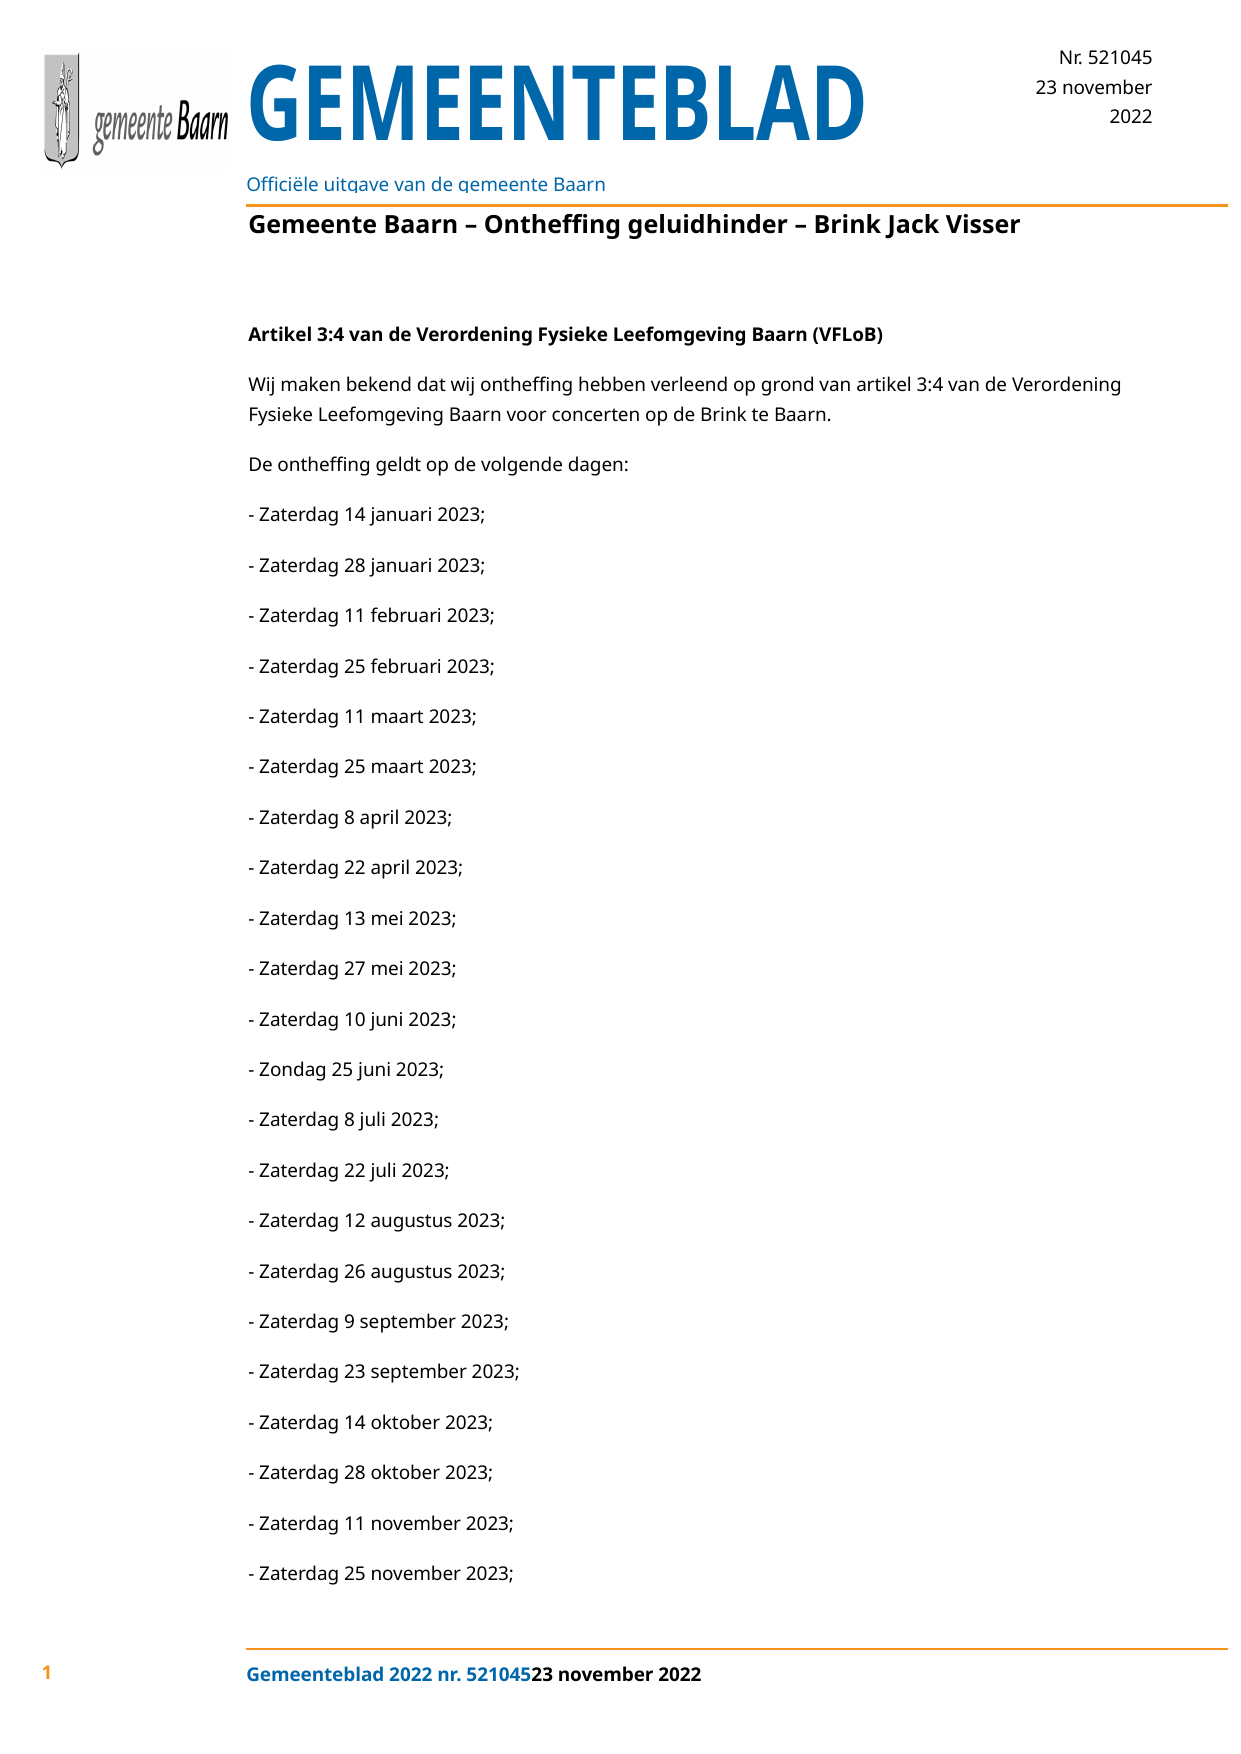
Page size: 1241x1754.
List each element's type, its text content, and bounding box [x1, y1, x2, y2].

text - Zaterdag 10 juni 2023; [248, 1006, 1152, 1031]
text - Zaterdag 11 november 2023; [248, 1510, 1152, 1536]
text - Zaterdag 27 mei 2023; [248, 955, 1152, 981]
text - Zaterdag 13 mei 2023; [248, 905, 1152, 931]
text - Zaterdag 9 september 2023; [248, 1308, 1152, 1334]
text De ontheffing geldt op de volgende dagen: [248, 451, 1152, 477]
text - Zaterdag 25 februari 2023; [248, 653, 1152, 678]
text - Zaterdag 11 februari 2023; [248, 602, 1152, 628]
picture [41, 47, 231, 172]
text Artikel 3:4 van de Verordening Fysieke Leefomgeving Baarn (VFLoB) [248, 321, 1152, 346]
text - Zaterdag 28 januari 2023; [248, 552, 1152, 578]
text - Zaterdag 23 september 2023; [248, 1359, 1152, 1384]
text - Zondag 25 juni 2023; [248, 1056, 1152, 1082]
text - Zaterdag 8 april 2023; [248, 804, 1152, 830]
text - Zaterdag 26 augustus 2023; [248, 1258, 1152, 1283]
text - Zaterdag 28 oktober 2023; [248, 1459, 1152, 1485]
text - Zaterdag 25 maart 2023; [248, 754, 1152, 779]
text - Zaterdag 14 oktober 2023; [248, 1409, 1152, 1435]
text - Zaterdag 8 juli 2023; [248, 1107, 1152, 1132]
text Wij maken bekend dat wij ontheffing hebben verleend op grond van artikel 3:4 van de Verordening Fysieke Leefomgeving Baarn voor concerten op de Brink te Baarn. [248, 371, 1152, 426]
text - Zaterdag 22 april 2023; [248, 854, 1152, 880]
text - Zaterdag 14 januari 2023; [248, 502, 1152, 527]
text - Zaterdag 12 augustus 2023; [248, 1207, 1152, 1233]
text - Zaterdag 25 november 2023; [248, 1560, 1152, 1586]
text Gemeente Baarn – Ontheffing geluidhinder – Brink Jack Visser [248, 207, 1152, 241]
text - Zaterdag 11 maart 2023; [248, 703, 1152, 729]
text - Zaterdag 22 juli 2023; [248, 1157, 1152, 1183]
